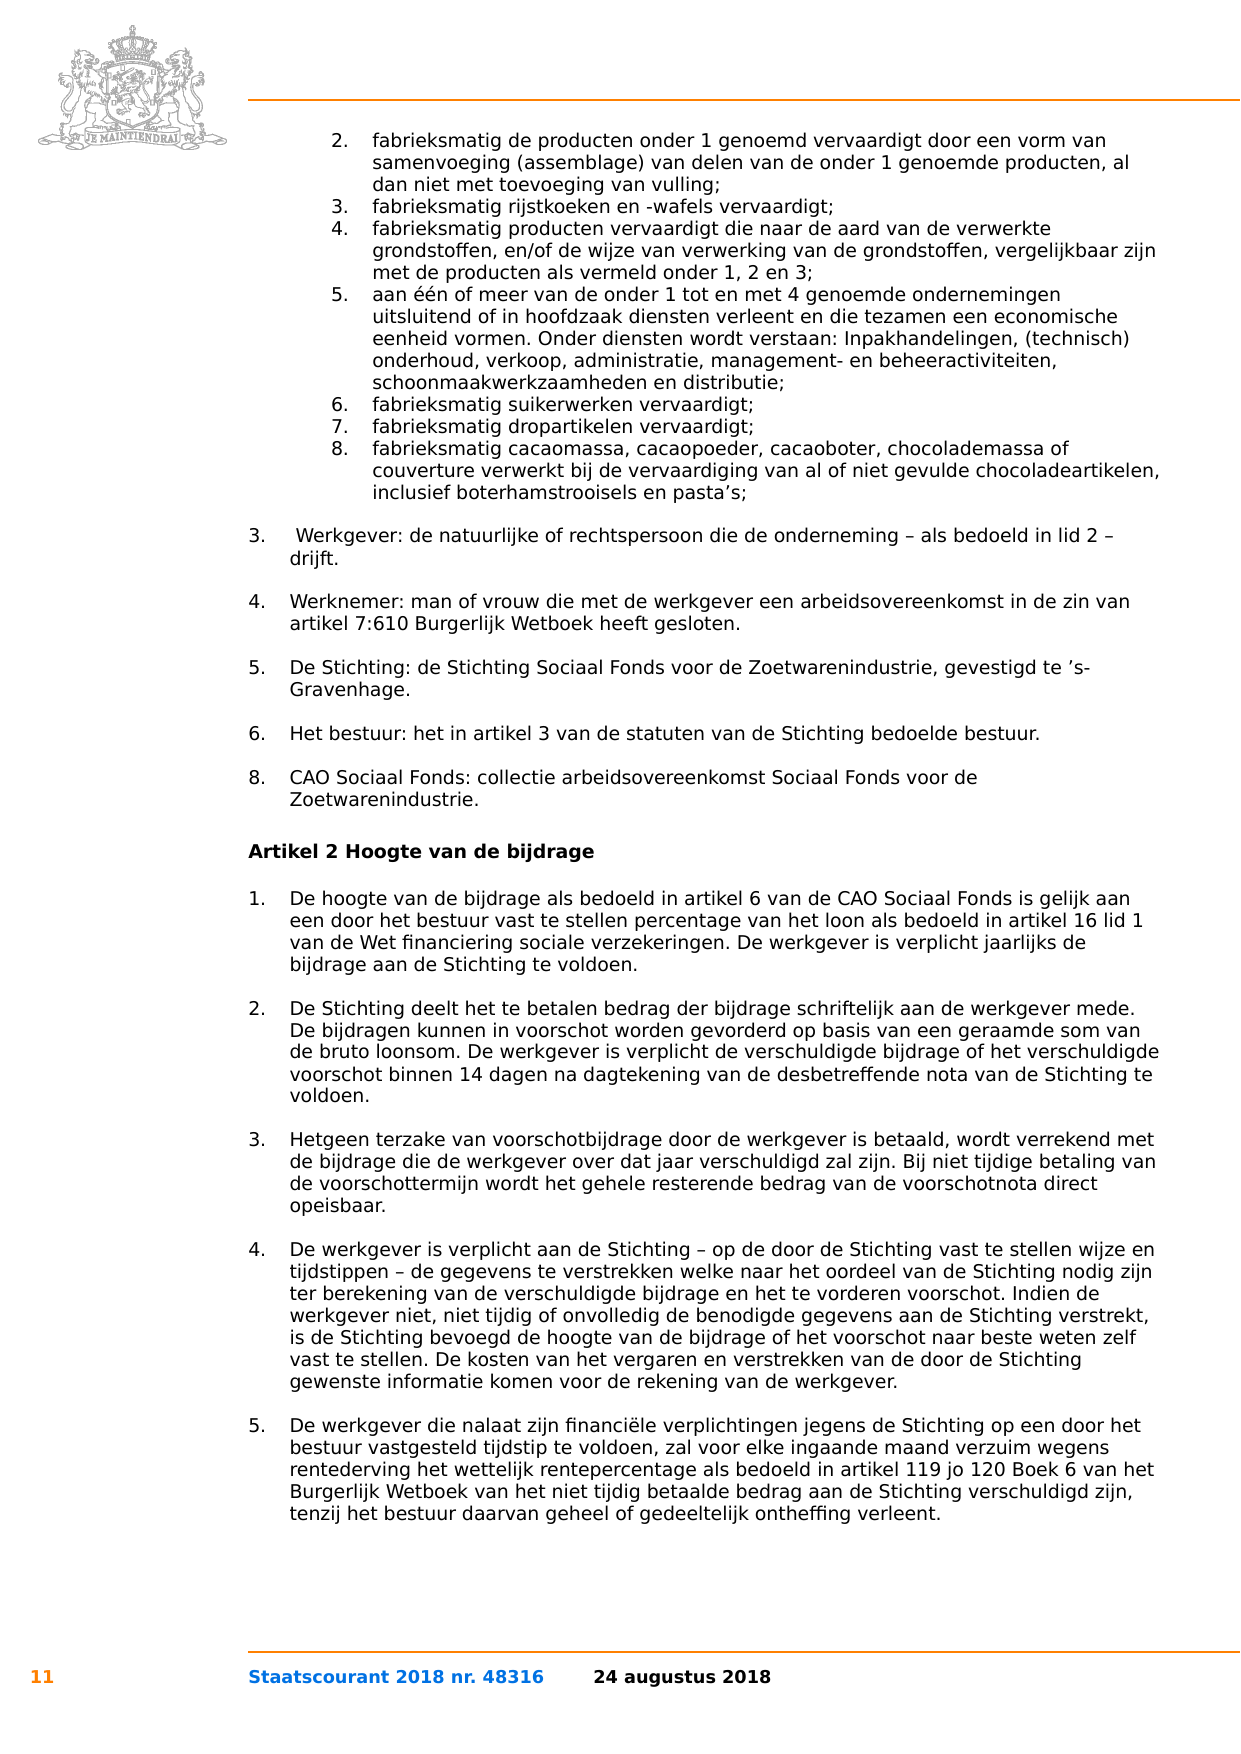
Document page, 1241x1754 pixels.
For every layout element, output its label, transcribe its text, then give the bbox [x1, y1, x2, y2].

subtitle Artikel 2 Hoogte van de bijdrage [248, 841, 1163, 863]
text 2. fabrieksmatig de producten onder 1 genoemd vervaardigt door een vorm van samenvoeging (assemblage) van delen van de onder 1 genoemde producten, al dan niet met toevoeging van vulling; [331, 130, 1163, 196]
text 5. De werkgever die nalaat zijn financiële verplichtingen jegens de Stichting op een door het bestuur vastgesteld tijdstip te voldoen, zal voor elke ingaande maand verzuim wegens rentederving het wettelijk rentepercentage als bedoeld in artikel 119 jo 120 Boek 6 van het Burgerlijk Wetboek van het niet tijdig betaalde bedrag aan de Stichting verschuldigd zijn, tenzij het bestuur daarvan geheel of gedeeltelijk ontheffing verleent. [248, 1415, 1163, 1525]
text 4. Werknemer: man of vrouw die met de werkgever een arbeidsovereenkomst in de zin van artikel 7:610 Burgerlijk Wetboek heeft gesloten. [248, 591, 1163, 635]
text 4. De werkgever is verplicht aan de Stichting – op de door de Stichting vast te stellen wijze en tijdstippen – de gegevens te verstrekken welke naar het oordeel van de Stichting nodig zijn ter berekening van de verschuldigde bijdrage en het te vorderen voorschot. Indien de werkgever niet, niet tijdig of onvolledig de benodigde gegevens aan de Stichting verstrekt, is de Stichting bevoegd de hoogte van de bijdrage of het voorschot naar beste weten zelf vast te stellen. De kosten van het vergaren en verstrekken van de door de Stichting gewenste informatie komen voor de rekening van de werkgever. [248, 1239, 1163, 1393]
text 5. aan één of meer van de onder 1 tot en met 4 genoemde ondernemingen uitsluitend of in hoofdzaak diensten verleent en die tezamen een economische eenheid vormen. Onder diensten wordt verstaan: Inpakhandelingen, (technisch) onderhoud, verkoop, administratie, management- en beheeractiviteiten, schoonmaakwerkzaamheden en distributie; [331, 284, 1163, 394]
text 3. Werkgever: de natuurlijke of rechtspersoon die de onderneming – als bedoeld in lid 2 – drijft. [248, 525, 1163, 569]
text 1. De hoogte van de bijdrage als bedoeld in artikel 6 van de CAO Sociaal Fonds is gelijk aan een door het bestuur vast te stellen percentage van het loon als bedoeld in artikel 16 lid 1 van de Wet financiering sociale verzekeringen. De werkgever is verplicht jaarlijks de bijdrage aan de Stichting te voldoen. [248, 888, 1163, 976]
picture [38, 25, 227, 150]
text 6. Het bestuur: het in artikel 3 van de statuten van de Stichting bedoelde bestuur. [248, 723, 1163, 745]
text 8. CAO Sociaal Fonds: collectie arbeidsovereenkomst Sociaal Fonds voor de Zoetwarenindustrie. [248, 767, 1163, 811]
text 7. fabrieksmatig dropartikelen vervaardigt; [331, 416, 1163, 438]
text 3. fabrieksmatig rijstkoeken en -wafels vervaardigt; [331, 196, 1163, 218]
text 3. Hetgeen terzake van voorschotbijdrage door de werkgever is betaald, wordt verrekend met de bijdrage die de werkgever over dat jaar verschuldigd zal zijn. Bij niet tijdige betaling van de voorschottermijn wordt het gehele resterende bedrag van de voorschotnota direct opeisbaar. [248, 1129, 1163, 1217]
text 2. De Stichting deelt het te betalen bedrag der bijdrage schriftelijk aan de werkgever mede. De bijdragen kunnen in voorschot worden gevorderd op basis van een geraamde som van de bruto loonsom. De werkgever is verplicht de verschuldigde bijdrage of het verschuldigde voorschot binnen 14 dagen na dagtekening van de desbetreffende nota van de Stichting te voldoen. [248, 997, 1163, 1107]
text 8. fabrieksmatig cacaomassa, cacaopoeder, cacaoboter, chocolademassa of couverture verwerkt bij de vervaardiging van al of niet gevulde chocoladeartikelen, inclusief boterhamstrooisels en pasta’s; [331, 438, 1163, 503]
text 6. fabrieksmatig suikerwerken vervaardigt; [331, 394, 1163, 416]
text 5. De Stichting: de Stichting Sociaal Fonds voor de Zoetwarenindustrie, gevestigd te ’s-Gravenhage. [248, 657, 1163, 701]
text 4. fabrieksmatig producten vervaardigt die naar de aard van de verwerkte grondstoffen, en/of de wijze van verwerking van de grondstoffen, vergelijkbaar zijn met de producten als vermeld onder 1, 2 en 3; [331, 218, 1163, 284]
